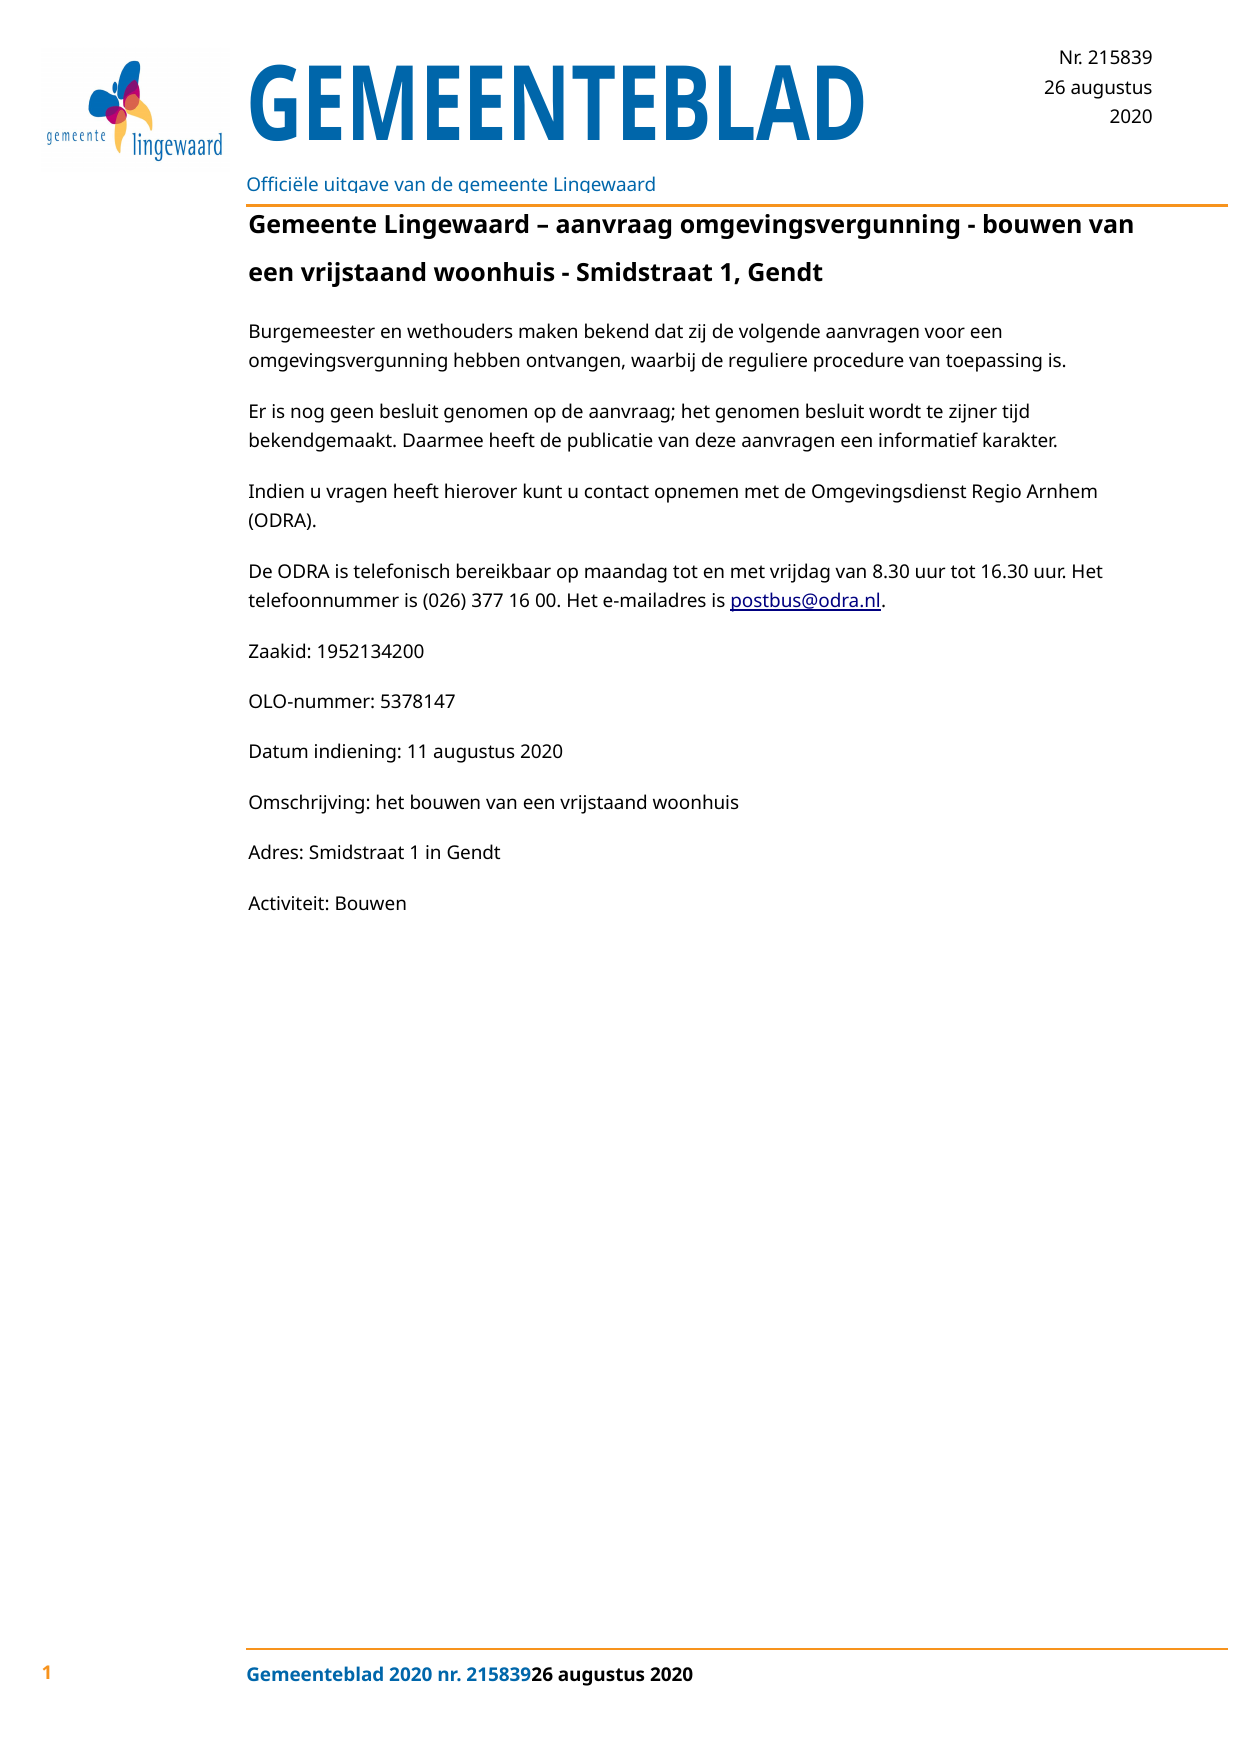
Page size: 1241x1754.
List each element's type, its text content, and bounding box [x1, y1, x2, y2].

text Indien u vragen heeft hierover kunt u contact opnemen met de Omgevingsdienst Regio Arnhem (ODRA). [248, 478, 1152, 533]
text Gemeente Lingewaard – aanvraag omgevingsvergunning - bouwen van een vrijstaand woonhuis - Smidstraat 1, Gendt [248, 207, 1152, 288]
text De ODRA is telefonisch bereikbaar op maandag tot en met vrijdag van 8.30 uur tot 16.30 uur. Het telefoonnummer is (026) 377 16 00. Het e-mailadres is postbus@odra.nl. [248, 558, 1152, 613]
text Adres: Smidstraat 1 in Gendt [248, 839, 1152, 865]
text Omschrijving: het bouwen van een vrijstaand woonhuis [248, 789, 1152, 815]
text Activiteit: Bouwen [248, 890, 1152, 916]
text Zaakid: 1952134200 [248, 638, 1152, 664]
text OLO-nummer: 5378147 [248, 688, 1152, 714]
text Er is nog geen besluit genomen op de aanvraag; het genomen besluit wordt te zijner tijd bekendgemaakt. Daarmee heeft de publicatie van deze aanvragen een informatief karakter. [248, 398, 1152, 453]
picture [41, 47, 231, 172]
text Burgemeester en wethouders maken bekend dat zij de volgende aanvragen voor een omgevingsvergunning hebben ontvangen, waarbij de reguliere procedure van toepassing is. [248, 318, 1152, 373]
text Datum indiening: 11 augustus 2020 [248, 739, 1152, 764]
